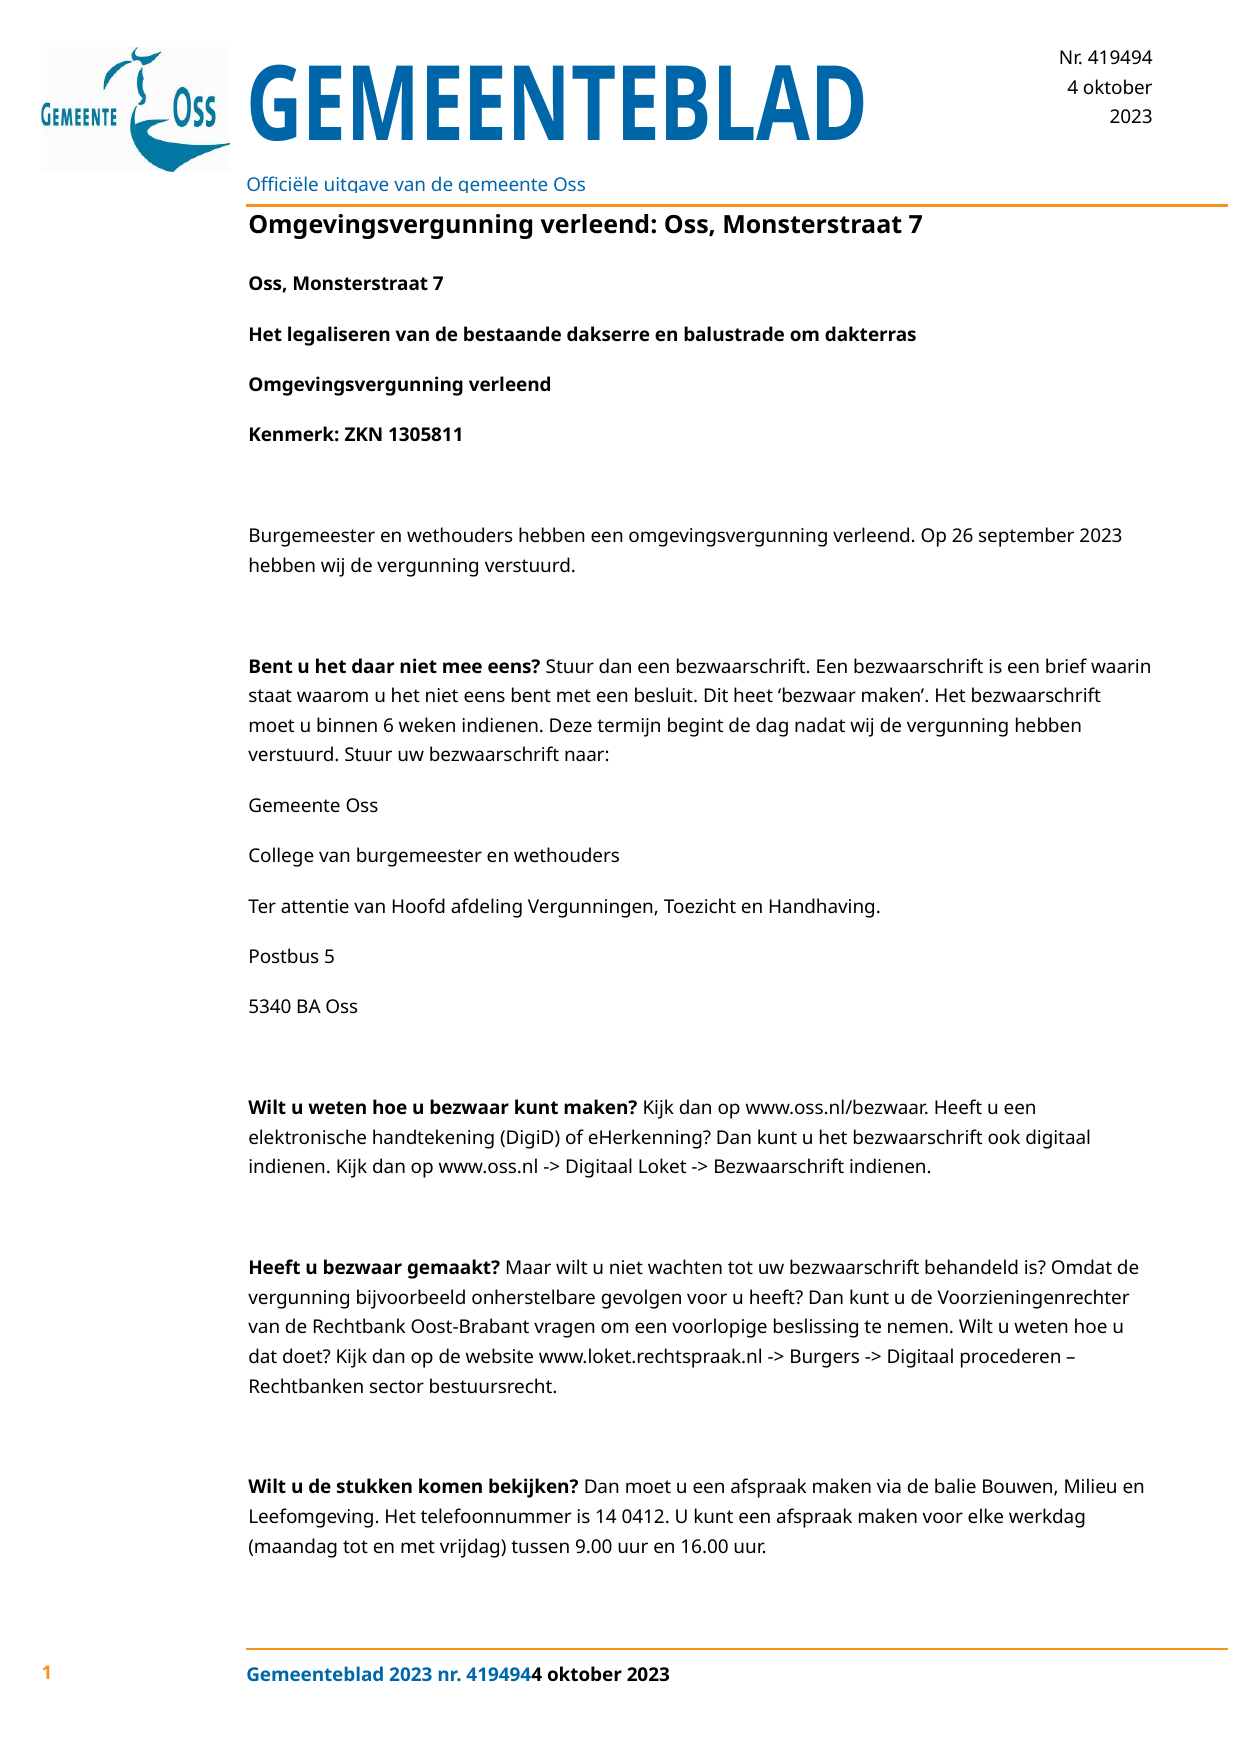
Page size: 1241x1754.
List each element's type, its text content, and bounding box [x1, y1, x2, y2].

text Omgevingsvergunning verleend [248, 371, 1152, 397]
text College van burgemeester en wethouders [248, 842, 1152, 868]
text Kenmerk: ZKN 1305811 [248, 422, 1152, 447]
text Wilt u de stukken komen bekijken? Dan moet u een afspraak maken via de balie Bouwen, Milieu en Leefomgeving. Het telefoonnummer is 14 0412. U kunt een afspraak maken voor elke werkdag (maandag tot en met vrijdag) tussen 9.00 uur en 16.00 uur. [248, 1474, 1152, 1558]
text Oss, Monsterstraat 7 [248, 270, 1152, 296]
text Bent u het daar niet mee eens? Stuur dan een bezwaarschrift. Een bezwaarschrift is een brief waarin staat waarom u het niet eens bent met een besluit. Dit heet ‘bezwaar maken’. Het bezwaarschrift moet u binnen 6 weken indienen. Deze termijn begint de dag nadat wij de vergunning hebben verstuurd. Stuur uw bezwaarschrift naar: [248, 653, 1152, 767]
text Postbus 5 [248, 943, 1152, 969]
text Het legaliseren van de bestaande dakserre en balustrade om dakterras [248, 321, 1152, 346]
text Ter attentie van Hoofd afdeling Vergunningen, Toezicht en Handhaving. [248, 893, 1152, 918]
text Omgevingsvergunning verleend: Oss, Monsterstraat 7 [248, 207, 1152, 241]
picture [41, 47, 231, 172]
text Burgemeester en wethouders hebben een omgevingsvergunning verleend. Op 26 september 2023 hebben wij de vergunning verstuurd. [248, 522, 1152, 578]
text Gemeente Oss [248, 792, 1152, 818]
text 5340 BA Oss [248, 994, 1152, 1019]
text Heeft u bezwaar gemaakt? Maar wilt u niet wachten tot uw bezwaarschrift behandeld is? Omdat de vergunning bijvoorbeeld onherstelbare gevolgen voor u heeft? Dan kunt u de Voorzieningenrechter van de Rechtbank Oost-Brabant vragen om een voorlopige beslissing te nemen. Wilt u weten hoe u dat doet? Kijk dan op de website www.loket.rechtspraak.nl -> Burgers -> Digitaal procederen – Rechtbanken sector bestuursrecht. [248, 1254, 1152, 1398]
text Wilt u weten hoe u bezwaar kunt maken? Kijk dan op www.oss.nl/bezwaar. Heeft u een elektronische handtekening (DigiD) of eHerkenning? Dan kunt u het bezwaarschrift ook digitaal indienen. Kijk dan op www.oss.nl -> Digitaal Loket -> Bezwaarschrift indienen. [248, 1094, 1152, 1179]
